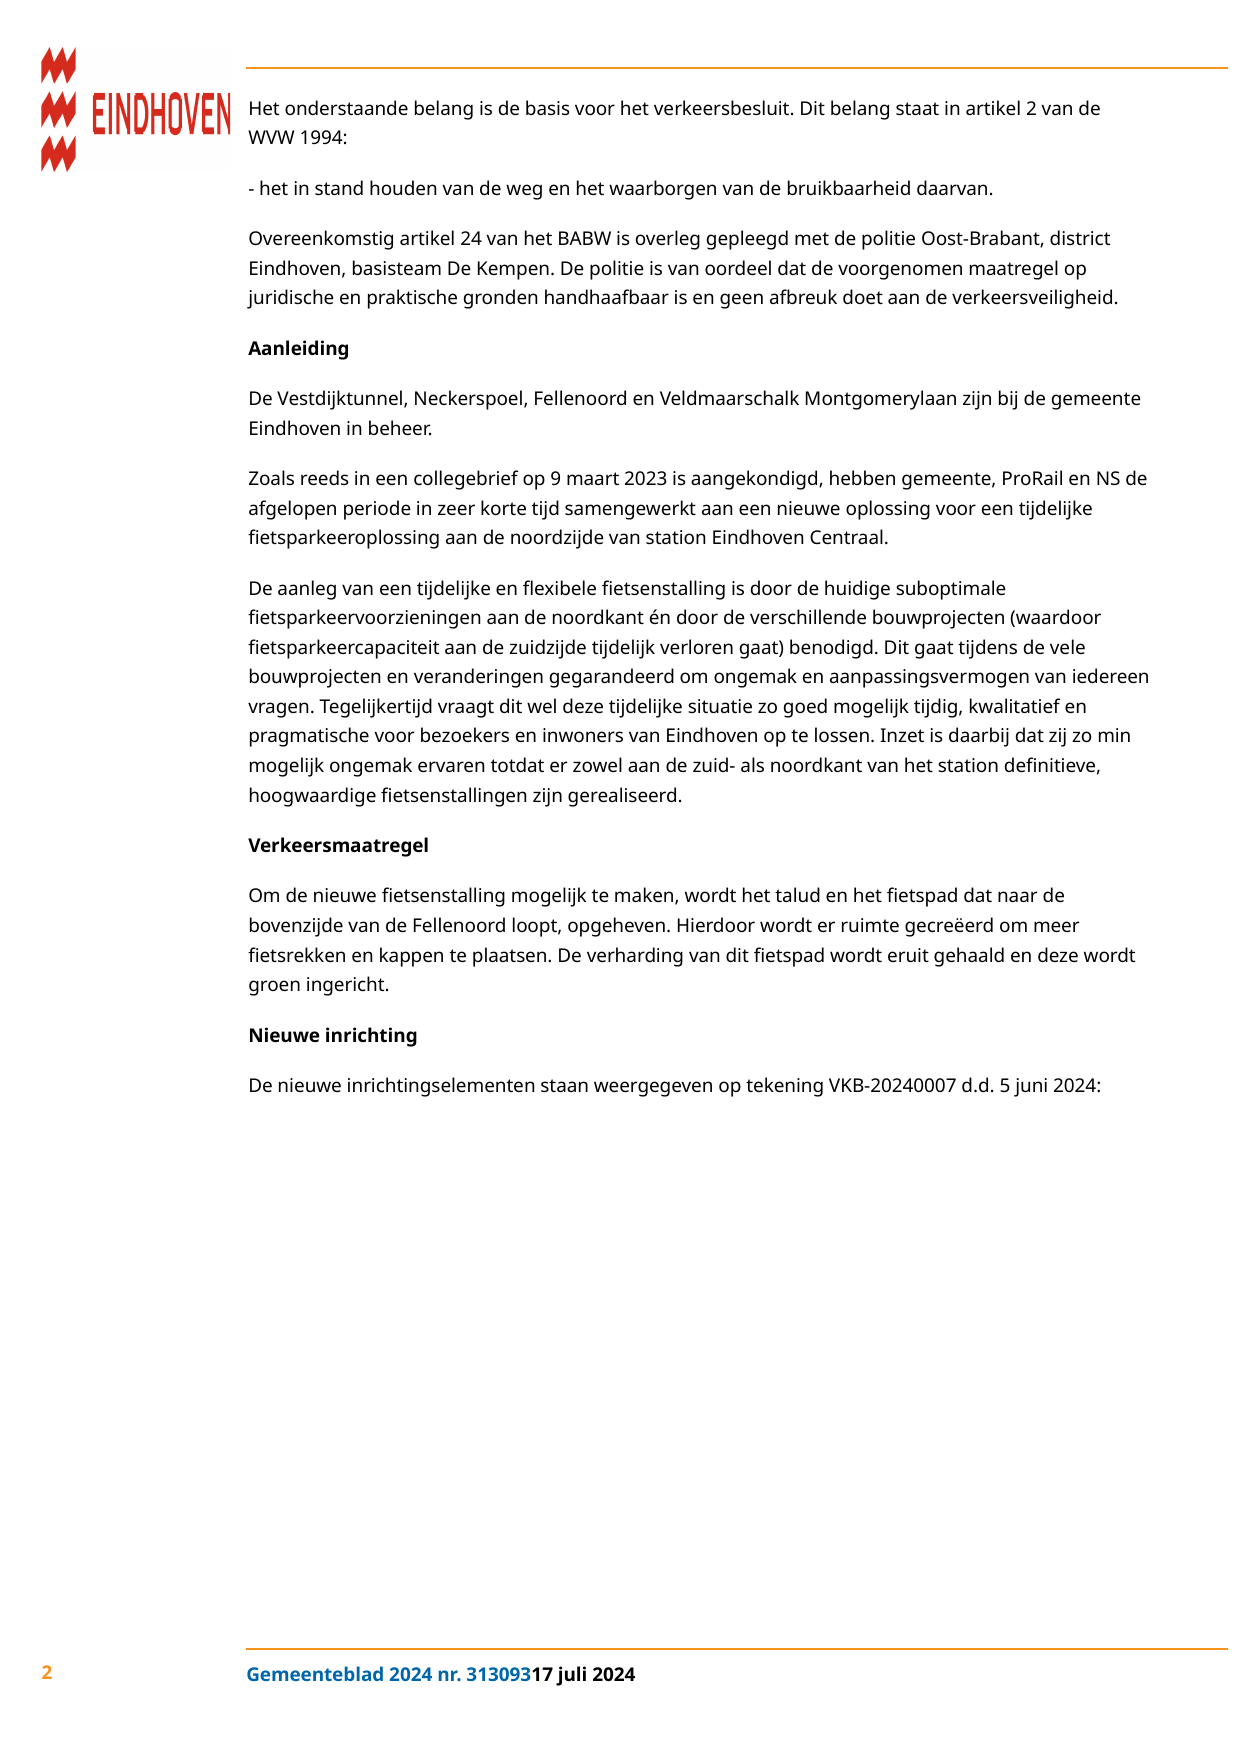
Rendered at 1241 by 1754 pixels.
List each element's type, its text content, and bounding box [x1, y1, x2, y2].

text Aanleiding [248, 335, 1152, 361]
text Het onderstaande belang is de basis voor het verkeersbesluit. Dit belang staat in artikel 2 van de WVW 1994: [248, 95, 1152, 150]
text De aanleg van een tijdelijke en flexibele fietsenstalling is door de huidige suboptimale fietsparkeervoorzieningen aan de noordkant én door de verschillende bouwprojecten (waardoor fietsparkeercapaciteit aan de zuidzijde tijdelijk verloren gaat) benodigd. Dit gaat tijdens de vele bouwprojecten en veranderingen gegarandeerd om ongemak en aanpassingsvermogen van iedereen vragen. Tegelijkertijd vraagt dit wel deze tijdelijke situatie zo goed mogelijk tijdig, kwalitatief en pragmatische voor bezoekers en inwoners van Eindhoven op te lossen. Inzet is daarbij dat zij zo min mogelijk ongemak ervaren totdat er zowel aan de zuid- als noordkant van het station definitieve, hoogwaardige fietsenstallingen zijn gerealiseerd. [248, 575, 1152, 808]
text De Vestdijktunnel, Neckerspoel, Fellenoord en Veldmaarschalk Montgomerylaan zijn bij de gemeente Eindhoven in beheer. [248, 385, 1152, 441]
text Zoals reeds in een collegebrief op 9 maart 2023 is aangekondigd, hebben gemeente, ProRail en NS de afgelopen periode in zeer korte tijd samengewerkt aan een nieuwe oplossing voor een tijdelijke fietsparkeeroplossing aan de noordzijde van station Eindhoven Centraal. [248, 465, 1152, 550]
text Verkeersmaatregel [248, 832, 1152, 858]
text Overeenkomstig artikel 24 van het BABW is overleg gepleegd met de politie Oost-Brabant, district Eindhoven, basisteam De Kempen. De politie is van oordeel dat de voorgenomen maatregel op juridische en praktische gronden handhaafbaar is en geen afbreuk doet aan de verkeersveiligheid. [248, 225, 1152, 310]
text Om de nieuwe fietsenstalling mogelijk te maken, wordt het talud en het fietspad dat naar de bovenzijde van de Fellenoord loopt, opgeheven. Hierdoor wordt er ruimte gecreëerd om meer fietsrekken en kappen te plaatsen. De verharding van dit fietspad wordt eruit gehaald en deze wordt groen ingericht. [248, 883, 1152, 997]
text Nieuwe inrichting [248, 1022, 1152, 1048]
text - het in stand houden van de weg en het waarborgen van de bruikbaarheid daarvan. [248, 175, 1152, 201]
text De nieuwe inrichtingselementen staan weergegeven op tekening VKB-20240007 d.d. 5 juni 2024: [248, 1072, 1152, 1098]
picture [41, 47, 231, 172]
